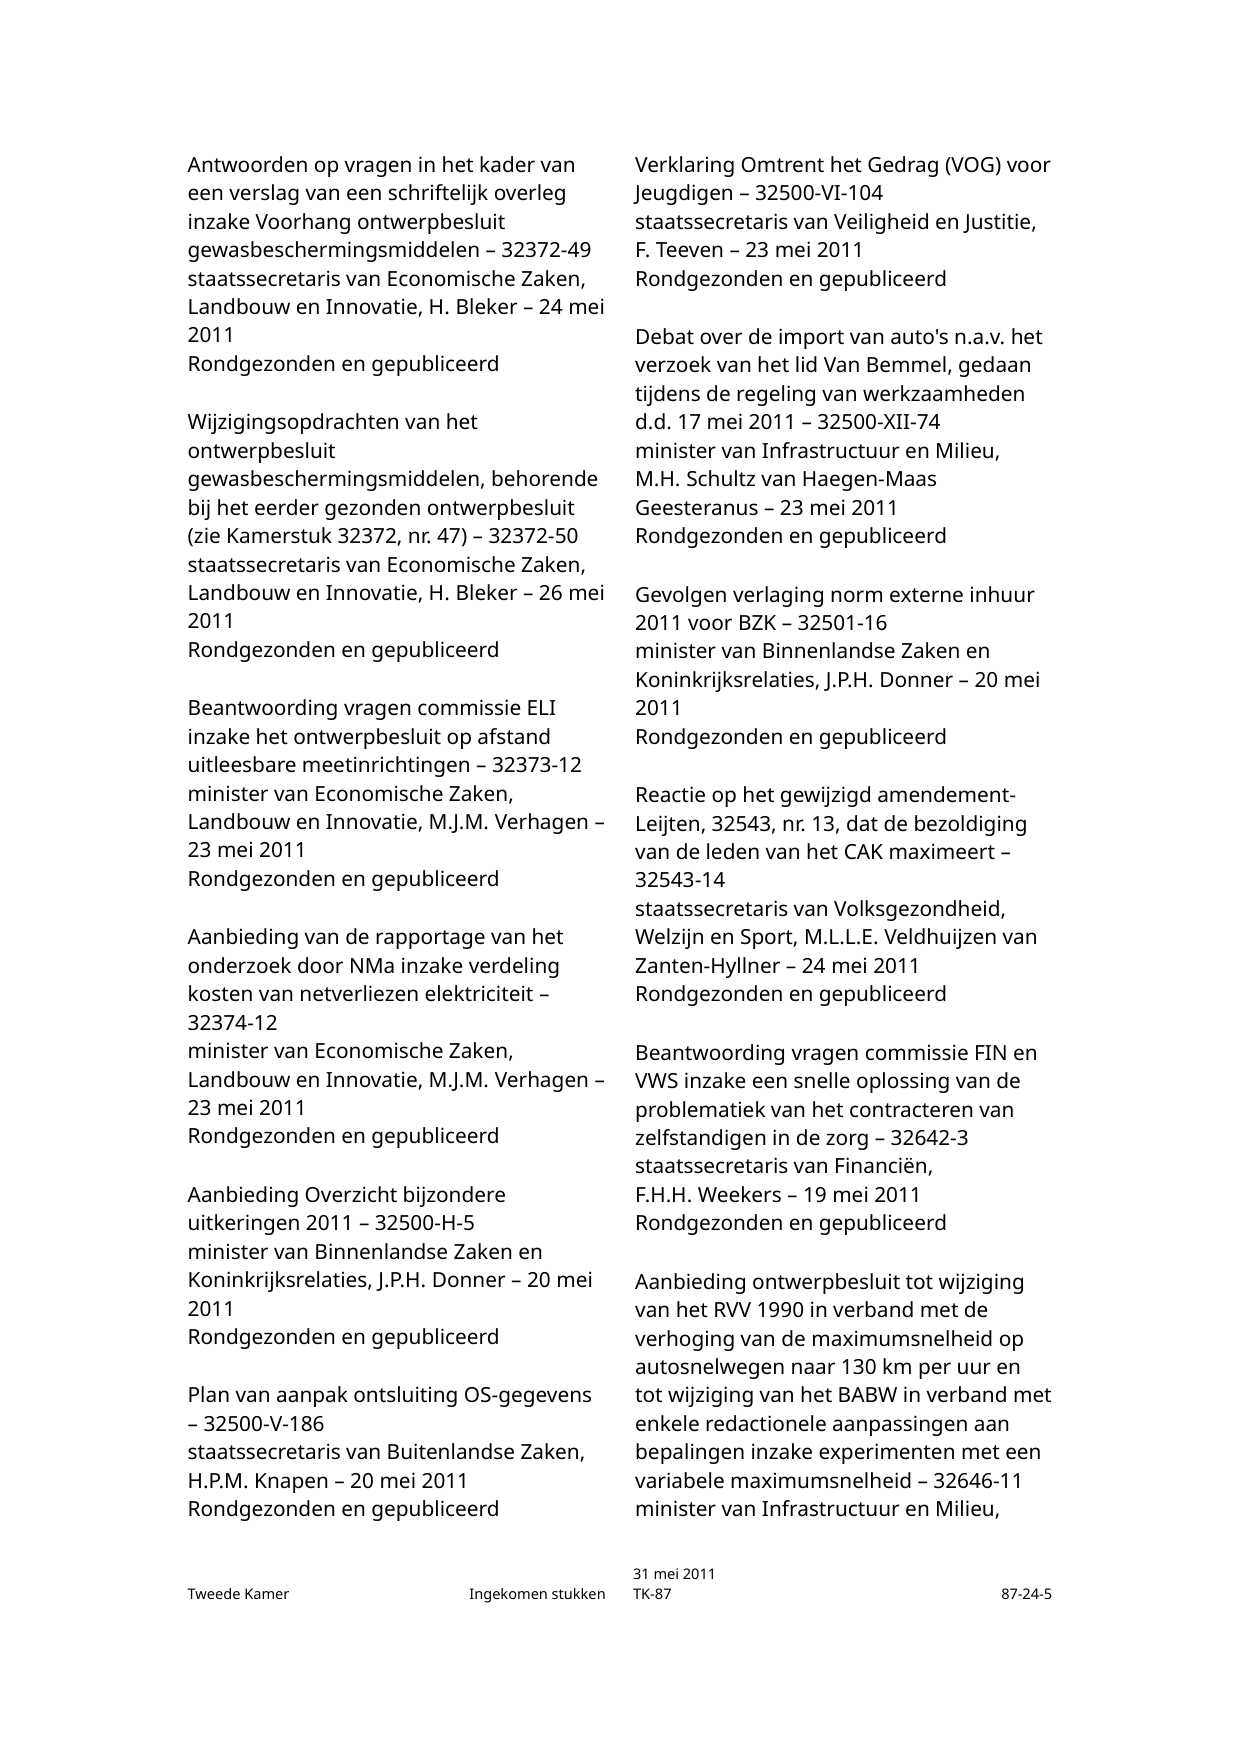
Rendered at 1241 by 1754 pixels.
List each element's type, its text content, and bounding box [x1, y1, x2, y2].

text Rondgezonden en gepubliceerd [635, 1208, 1053, 1237]
text Aanbieding Overzicht bijzondere uitkeringen 2011 – 32500-H-5 [187, 1180, 605, 1237]
text staatssecretaris van Volksgezondheid, Welzijn en Sport, M.L.L.E. Veldhuijzen van Zanten-Hyllner – 24 mei 2011 [635, 894, 1053, 979]
text Rondgezonden en gepubliceerd [187, 635, 605, 663]
text Debat over de import van auto's n.a.v. het verzoek van het lid Van Bemmel, gedaan tijdens de regeling van werkzaamheden d.d. 17 mei 2011 – 32500-XII-74 [635, 322, 1053, 436]
text minister van Economische Zaken, Landbouw en Innovatie, M.J.M. Verhagen – 23 mei 2011 [187, 779, 605, 864]
text minister van Economische Zaken, Landbouw en Innovatie, M.J.M. Verhagen – 23 mei 2011 [187, 1036, 605, 1122]
text Rondgezonden en gepubliceerd [635, 264, 1053, 292]
text Rondgezonden en gepubliceerd [635, 521, 1053, 550]
text staatssecretaris van Economische Zaken, Landbouw en Innovatie, H. Bleker – 24 mei 2011 [187, 264, 605, 349]
text minister van Infrastructuur en Milieu, M.H. Schultz van Haegen-Maas Geesteranus – 23 mei 2011 [635, 436, 1053, 521]
text staatssecretaris van Buitenlandse Zaken, H.P.M. Knapen – 20 mei 2011 [187, 1437, 605, 1494]
text Beantwoording vragen commissie FIN en VWS inzake een snelle oplossing van de problematiek van het contracteren van zelfstandigen in de zorg – 32642-3 [635, 1038, 1053, 1152]
text minister van Binnenlandse Zaken en Koninkrijksrelaties, J.P.H. Donner – 20 mei 2011 [635, 637, 1053, 722]
text Aanbieding van de rapportage van het onderzoek door NMa inzake verdeling kosten van netverliezen elektriciteit – 32374-12 [187, 922, 605, 1036]
text minister van Binnenlandse Zaken en Koninkrijksrelaties, J.P.H. Donner – 20 mei 2011 [187, 1237, 605, 1322]
text Rondgezonden en gepubliceerd [187, 1122, 605, 1150]
text staatssecretaris van Economische Zaken, Landbouw en Innovatie, H. Bleker – 26 mei 2011 [187, 550, 605, 635]
text Plan van aanpak ontsluiting OS-gegevens – 32500-V-186 [187, 1381, 605, 1437]
text Wijzigingsopdrachten van het ontwerpbesluit gewasbeschermingsmiddelen, behorende bij het eerder gezonden ontwerpbesluit (zie Kamerstuk 32372, nr. 47) – 32372-50 [187, 407, 605, 550]
text Gevolgen verlaging norm externe inhuur 2011 voor BZK – 32501-16 [635, 580, 1053, 637]
text staatssecretaris van Veiligheid en Justitie, F. Teeven – 23 mei 2011 [635, 207, 1053, 264]
text Rondgezonden en gepubliceerd [187, 1322, 605, 1351]
text Rondgezonden en gepubliceerd [187, 349, 605, 377]
text Rondgezonden en gepubliceerd [635, 979, 1053, 1008]
text staatssecretaris van Financiën, F.H.H. Weekers – 19 mei 2011 [635, 1152, 1053, 1208]
text Aanbieding ontwerpbesluit tot wijziging van het RVV 1990 in verband met de verhoging van de maximumsnelheid op autosnelwegen naar 130 km per uur en tot wijziging van het BABW in verband met enkele redactionele aanpassingen aan bepalingen inzake experimenten met een variabele maximumsnelheid – 32646-11 [635, 1267, 1053, 1494]
text Rondgezonden en gepubliceerd [187, 864, 605, 892]
text Rondgezonden en gepubliceerd [635, 722, 1053, 750]
text Verklaring Omtrent het Gedrag (VOG) voor Jeugdigen – 32500-VI-104 [635, 150, 1053, 207]
text Beantwoording vragen commissie ELI inzake het ontwerpbesluit op afstand uitleesbare meetinrichtingen – 32373-12 [187, 693, 605, 779]
text minister van Infrastructuur en Milieu, [635, 1494, 1053, 1523]
text Rondgezonden en gepubliceerd [187, 1494, 605, 1523]
text Reactie op het gewijzigd amendement-Leijten, 32543, nr. 13, dat de bezoldiging van de leden van het CAK maximeert – 32543-14 [635, 780, 1053, 894]
text Antwoorden op vragen in het kader van een verslag van een schriftelijk overleg inzake Voorhang ontwerpbesluit gewasbeschermingsmiddelen – 32372-49 [187, 150, 605, 264]
